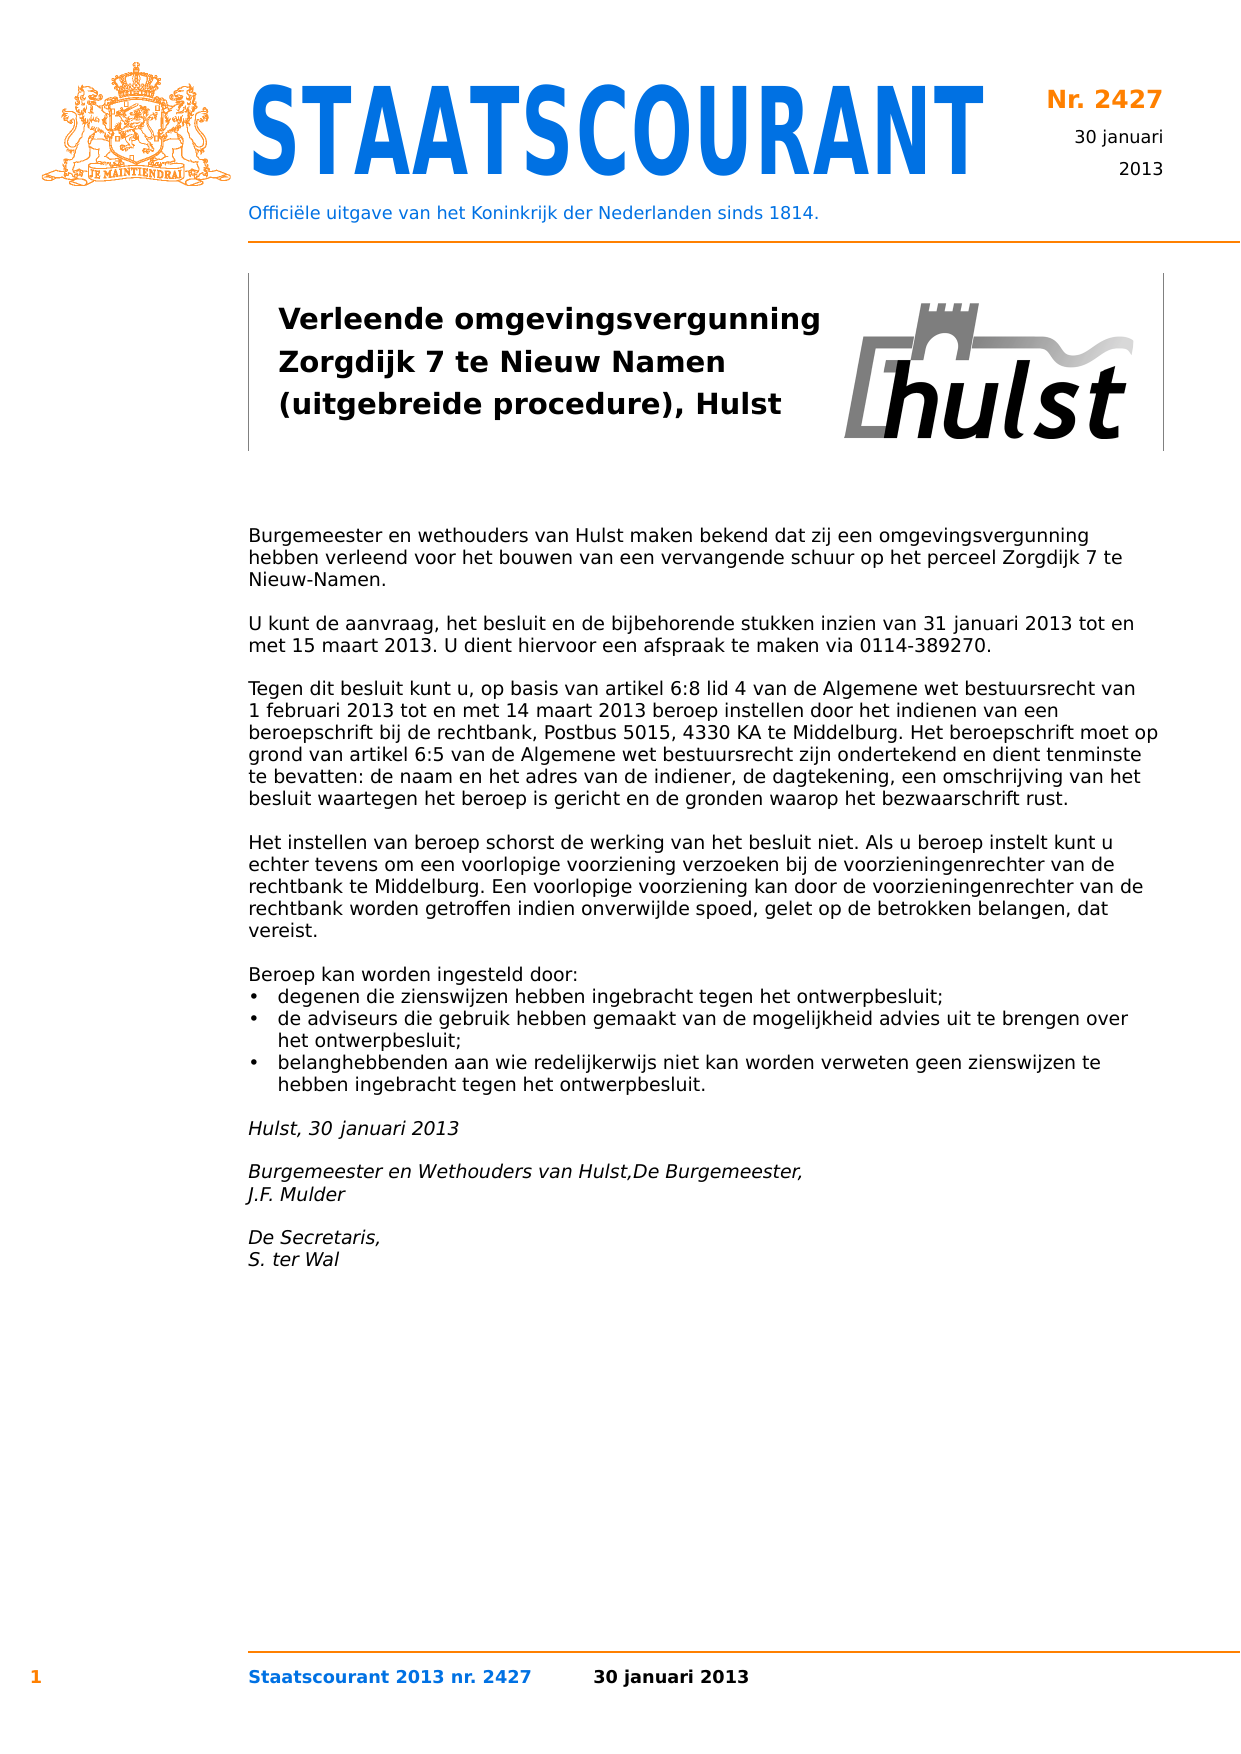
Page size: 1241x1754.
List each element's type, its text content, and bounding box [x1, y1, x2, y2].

text U kunt de aanvraag, het besluit en de bijbehorende stukken inzien van 31 januari 2013 tot en met 15 maart 2013. U dient hiervoor een afspraak te maken via 0114-389270. [248, 612, 1163, 656]
table_cell 2013 [998, 153, 1240, 203]
picture [844, 302, 1134, 439]
subtitle Verleende omgevingsvergunning Zorgdijk 7 te Nieuw Namen (uitgebreide procedure), Hulst [249, 273, 1163, 451]
picture [41, 62, 231, 186]
text Burgemeester en wethouders van Hulst maken bekend dat zij een omgevingsvergunning hebben verleend voor het bouwen van een vervangende schuur op het perceel Zorgdijk 7 te Nieuw-Namen. [248, 525, 1163, 591]
table_header [25, 62, 248, 241]
text De Secretaris, S. ter Wal [248, 1227, 1163, 1271]
text Beroep kan worden ingesteld door: [248, 964, 1163, 986]
table_header Nr. 2427 [998, 62, 1240, 121]
table_header STAATSCOURANT [248, 62, 998, 203]
text Tegen dit besluit kunt u, op basis van artikel 6:8 lid 4 van de Algemene wet bestuursrecht van 1 februari 2013 tot en met 14 maart 2013 beroep instellen door het indienen van een beroepschrift bij de rechtbank, Postbus 5015, 4330 KA te Middelburg. Het beroepschrift moet op grond van artikel 6:5 van de Algemene wet bestuursrecht zijn ondertekend en dient tenminste te bevatten: de naam en het adres van de indiener, de dagtekening, een omschrijving van het besluit waartegen het beroep is gericht en de gronden waarop het bezwaarschrift rust. [248, 678, 1163, 810]
text Het instellen van beroep schorst de werking van het besluit niet. Als u beroep instelt kunt u echter tevens om een voorlopige voorziening verzoeken bij de voorzieningenrechter van de rechtbank te Middelburg. Een voorlopige voorziening kan door de voorzieningenrechter van de rechtbank worden getroffen indien onverwijlde spoed, gelet op de betrokken belangen, dat vereist. [248, 832, 1163, 942]
text • degenen die zienswijzen hebben ingebracht tegen het ontwerpbesluit; [248, 986, 1163, 1008]
text Burgemeester en Wethouders van Hulst,De Burgemeester, J.F. Mulder [248, 1161, 1163, 1205]
text Hulst, 30 januari 2013 [248, 1118, 1163, 1139]
table_cell 30 januari [998, 121, 1240, 153]
text • belanghebbenden aan wie redelijkerwijs niet kan worden verweten geen zienswijzen te hebben ingebracht tegen het ontwerpbesluit. [248, 1052, 1163, 1096]
table_cell Officiële uitgave van het Koninkrijk der Nederlanden sinds 1814. [248, 203, 1240, 241]
text • de adviseurs die gebruik hebben gemaakt van de mogelijkheid advies uit te brengen over het ontwerpbesluit; [248, 1008, 1163, 1052]
